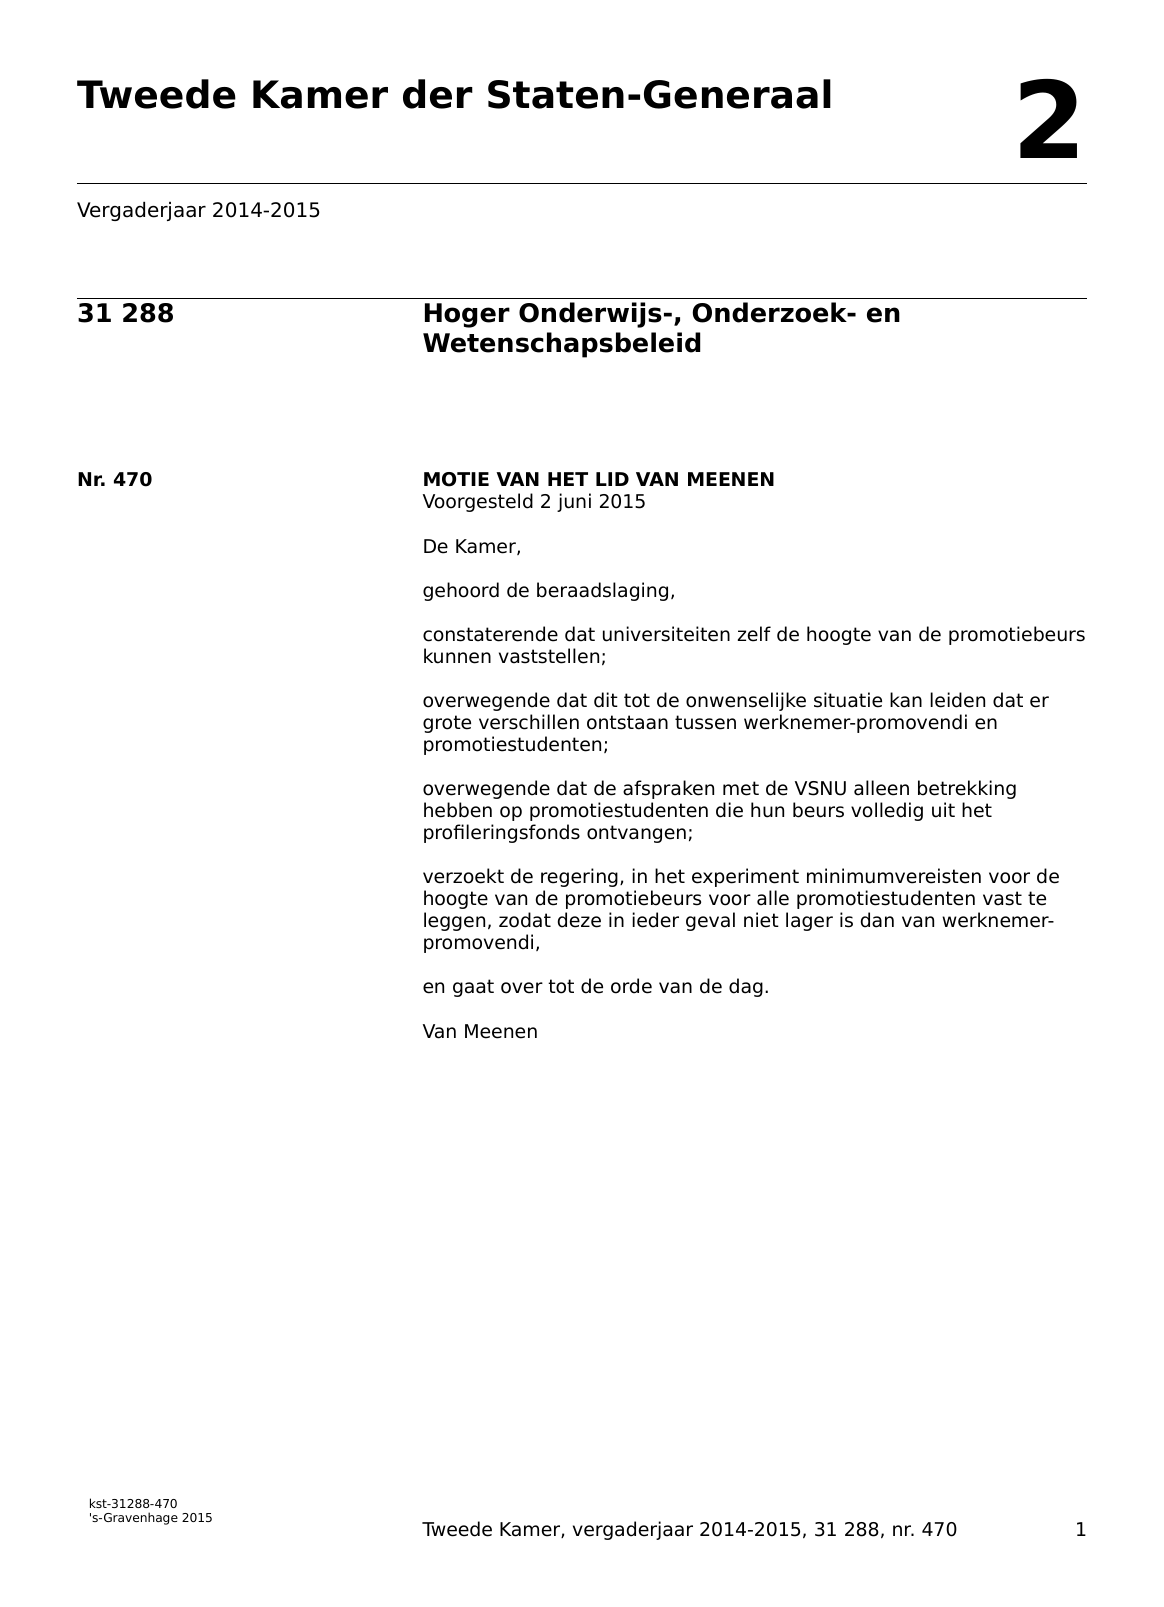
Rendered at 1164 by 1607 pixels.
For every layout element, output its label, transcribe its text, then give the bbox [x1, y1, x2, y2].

table_cell Vergaderjaar 2014-2015 [77, 184, 1087, 298]
subtitle 31 288 Hoger Onderwijs-, Onderzoek- en Wetenschapsbeleid [77, 299, 1087, 358]
text overwegende dat dit tot de onwenselijke situatie kan leiden dat er grote verschillen ontstaan tussen werknemer-promovendi en promotiestudenten; [422, 690, 1087, 756]
table_header 2 [886, 59, 1087, 183]
subtitle Nr. 470 MOTIE VAN HET LID VAN MEENEN [77, 469, 1087, 491]
text constaterende dat universiteiten zelf de hoogte van de promotiebeurs kunnen vaststellen; [422, 624, 1087, 668]
text 's-Gravenhage 2015 [88, 1511, 323, 1525]
text en gaat over tot de orde van de dag. [422, 976, 1087, 998]
text De Kamer, [422, 536, 1087, 557]
text verzoekt de regering, in het experiment minimumvereisten voor de hoogte van de promotiebeurs voor alle promotiestudenten vast te leggen, zodat deze in ieder geval niet lager is dan van werknemer-promovendi, [422, 866, 1087, 954]
text kst-31288-470 [88, 1497, 323, 1511]
text Voorgesteld 2 juni 2015 [422, 491, 1087, 513]
text overwegende dat de afspraken met de VSNU alleen betrekking hebben op promotiestudenten die hun beurs volledig uit het profileringsfonds ontvangen; [422, 778, 1087, 844]
table_header Tweede Kamer der Staten-Generaal [77, 59, 886, 183]
text gehoord de beraadslaging, [422, 580, 1087, 602]
text Van Meenen [422, 1021, 1087, 1042]
